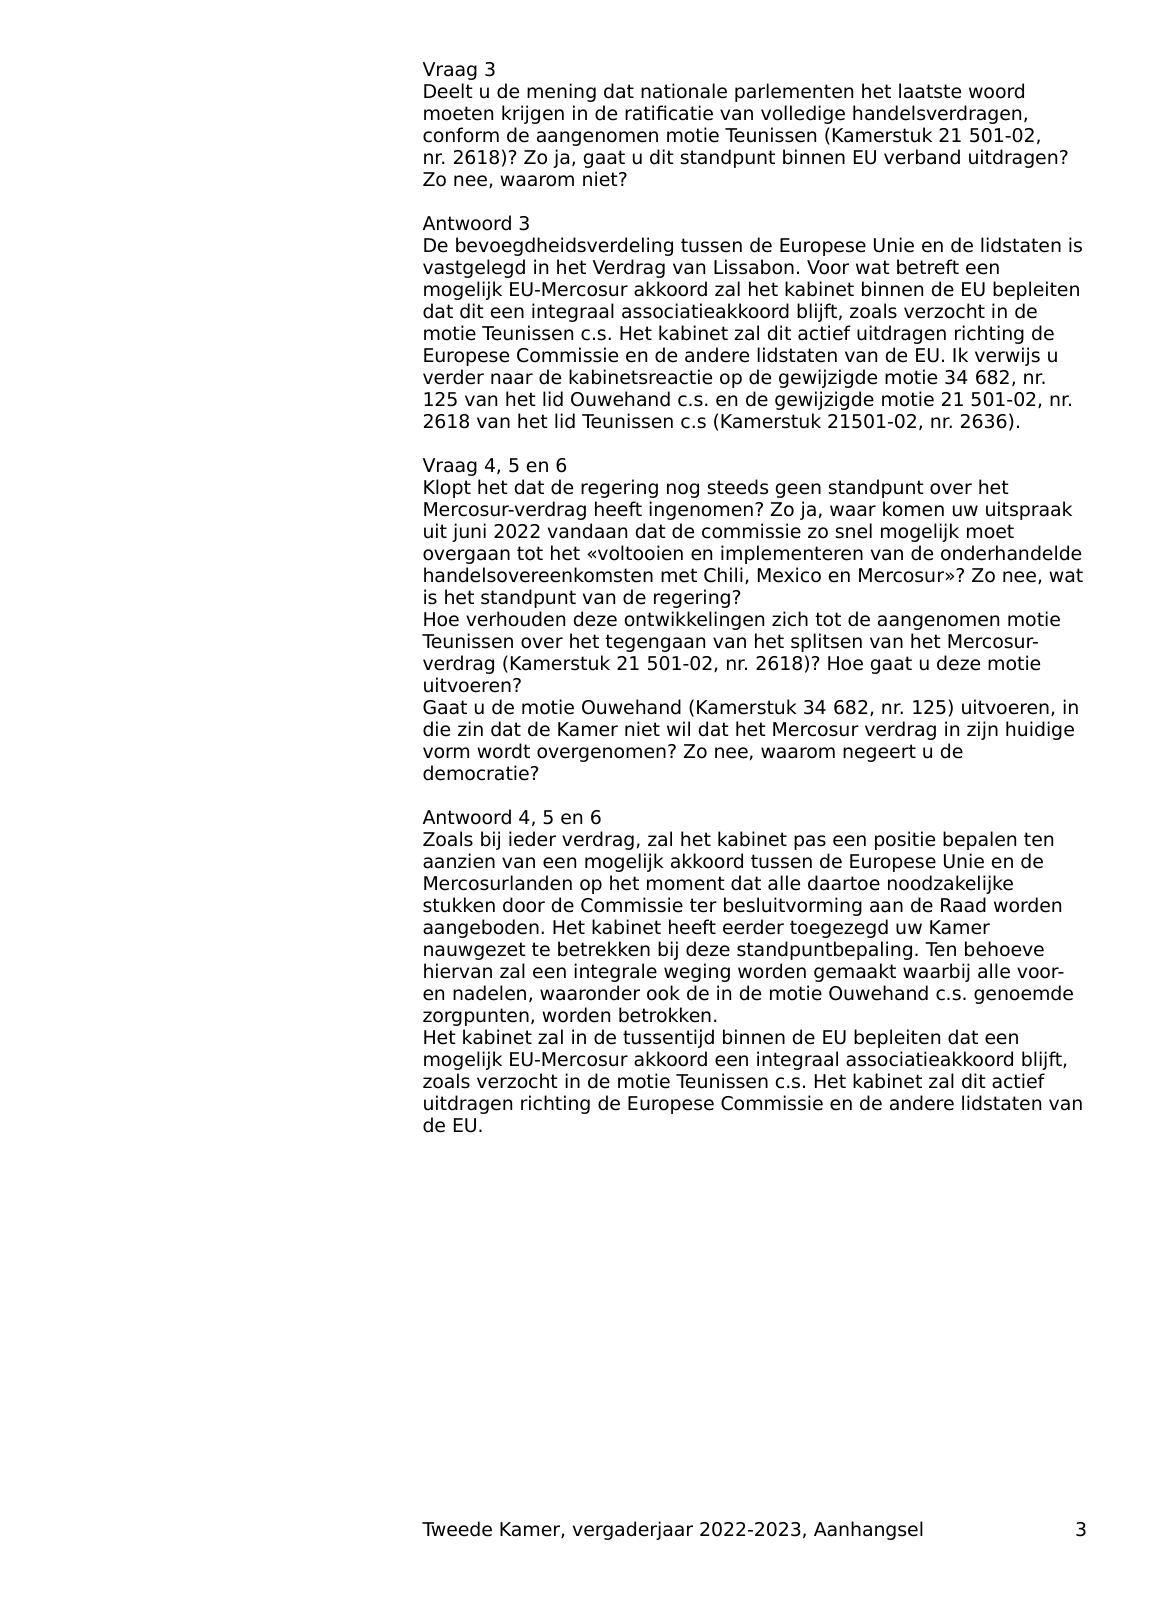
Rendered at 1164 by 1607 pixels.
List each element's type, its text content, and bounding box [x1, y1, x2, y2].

text Deelt u de mening dat nationale parlementen het laatste woord moeten krijgen in de ratificatie van volledige handelsverdragen, conform de aangenomen motie Teunissen (Kamerstuk 21 501-02, nr. 2618)? Zo ja, gaat u dit standpunt binnen EU verband uitdragen? Zo nee, waarom niet? [422, 81, 1087, 191]
text Antwoord 3 [422, 213, 1087, 235]
text Hoe verhouden deze ontwikkelingen zich tot de aangenomen motie Teunissen over het tegengaan van het splitsen van het Mercosur-verdrag (Kamerstuk 21 501-02, nr. 2618)? Hoe gaat u deze motie uitvoeren? [422, 609, 1087, 697]
text Antwoord 4, 5 en 6 [422, 807, 1087, 829]
text Vraag 4, 5 en 6 [422, 455, 1087, 477]
text Gaat u de motie Ouwehand (Kamerstuk 34 682, nr. 125) uitvoeren, in die zin dat de Kamer niet wil dat het Mercosur verdrag in zijn huidige vorm wordt overgenomen? Zo nee, waarom negeert u de democratie? [422, 697, 1087, 785]
text Zoals bij ieder verdrag, zal het kabinet pas een positie bepalen ten aanzien van een mogelijk akkoord tussen de Europese Unie en de Mercosurlanden op het moment dat alle daartoe noodzakelijke stukken door de Commissie ter besluitvorming aan de Raad worden aangeboden. Het kabinet heeft eerder toegezegd uw Kamer nauwgezet te betrekken bij deze standpuntbepaling. Ten behoeve hiervan zal een integrale weging worden gemaakt waarbij alle voor- en nadelen, waaronder ook de in de motie Ouwehand c.s. genoemde zorgpunten, worden betrokken. [422, 829, 1087, 1027]
text De bevoegdheidsverdeling tussen de Europese Unie en de lidstaten is vastgelegd in het Verdrag van Lissabon. Voor wat betreft een mogelijk EU-Mercosur akkoord zal het kabinet binnen de EU bepleiten dat dit een integraal associatieakkoord blijft, zoals verzocht in de motie Teunissen c.s. Het kabinet zal dit actief uitdragen richting de Europese Commissie en de andere lidstaten van de EU. Ik verwijs u verder naar de kabinetsreactie op de gewijzigde motie 34 682, nr. 125 van het lid Ouwehand c.s. en de gewijzigde motie 21 501-02, nr. 2618 van het lid Teunissen c.s (Kamerstuk 21501-02, nr. 2636). [422, 235, 1087, 433]
text Klopt het dat de regering nog steeds geen standpunt over het Mercosur-verdrag heeft ingenomen? Zo ja, waar komen uw uitspraak uit juni 2022 vandaan dat de commissie zo snel mogelijk moet overgaan tot het «voltooien en implementeren van de onderhandelde handelsovereenkomsten met Chili, Mexico en Mercosur»? Zo nee, wat is het standpunt van de regering? [422, 477, 1087, 609]
text Vraag 3 [422, 59, 1087, 81]
text Het kabinet zal in de tussentijd binnen de EU bepleiten dat een mogelijk EU-Mercosur akkoord een integraal associatieakkoord blijft, zoals verzocht in de motie Teunissen c.s. Het kabinet zal dit actief uitdragen richting de Europese Commissie en de andere lidstaten van de EU. [422, 1027, 1087, 1137]
